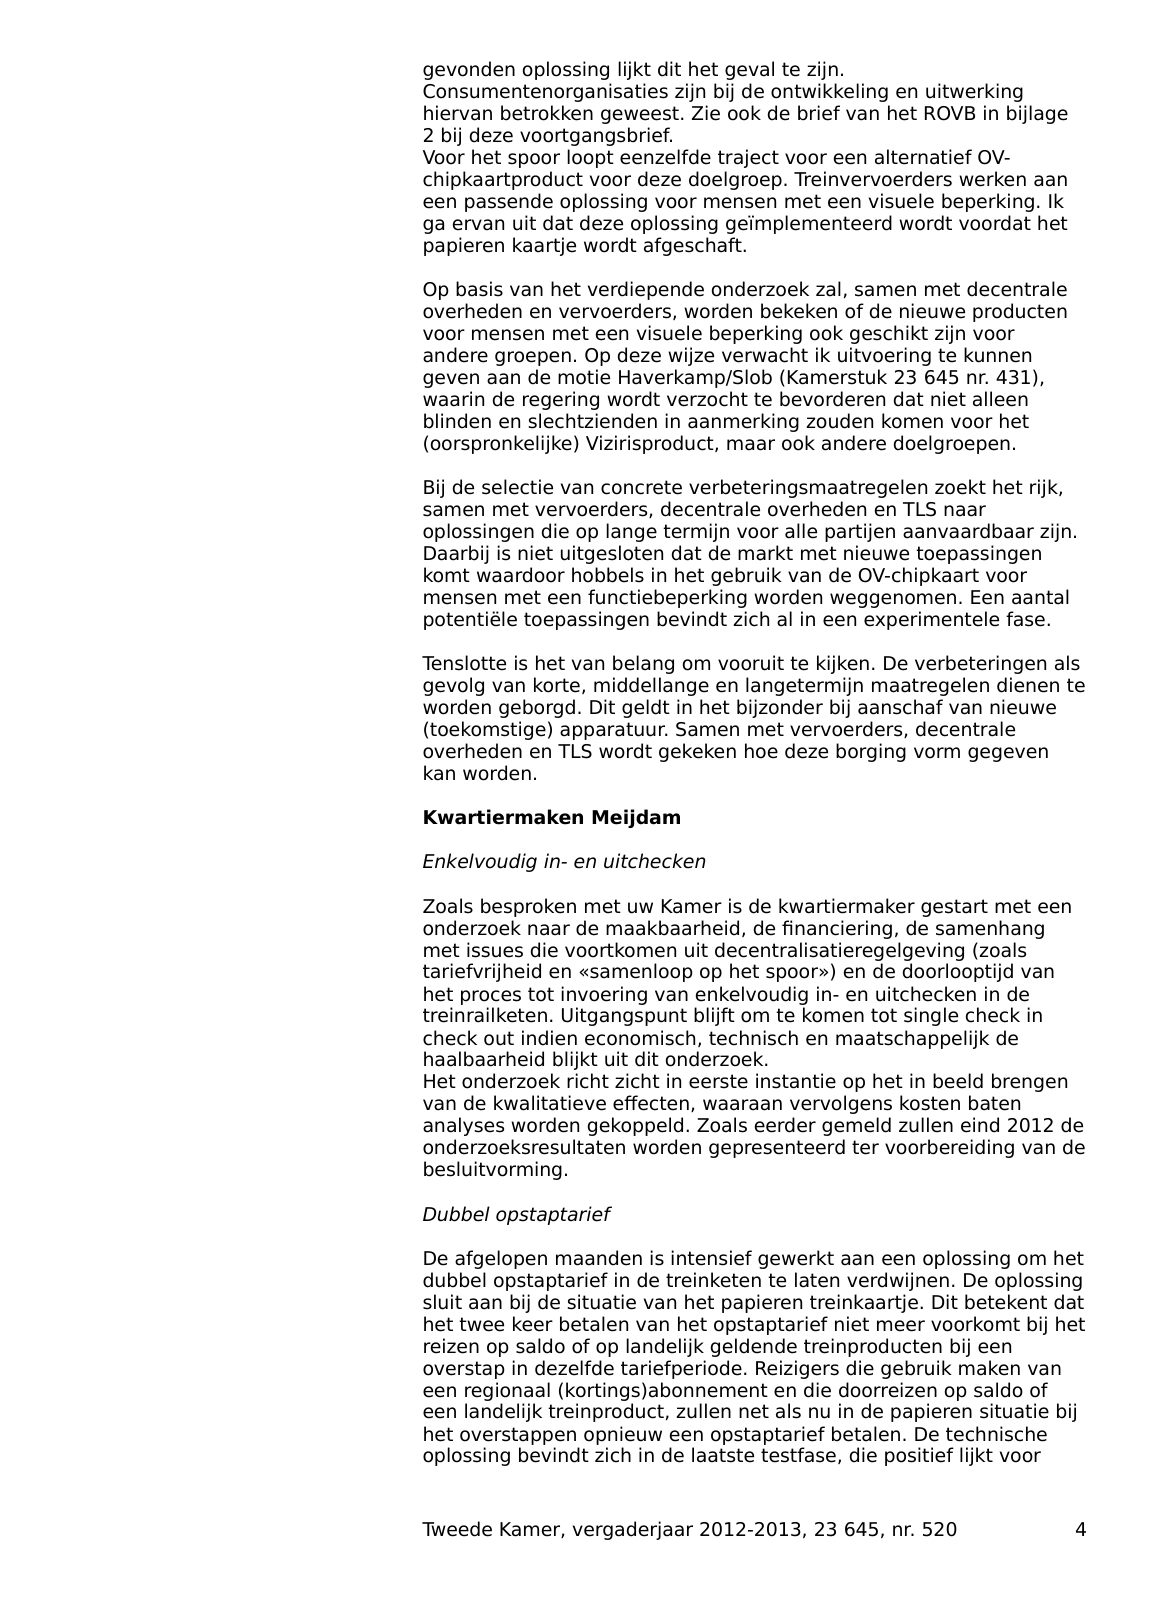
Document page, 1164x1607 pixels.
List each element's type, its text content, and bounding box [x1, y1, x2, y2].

text De afgelopen maanden is intensief gewerkt aan een oplossing om het dubbel opstaptarief in de treinketen te laten verdwijnen. De oplossing sluit aan bij de situatie van het papieren treinkaartje. Dit betekent dat het twee keer betalen van het opstaptarief niet meer voorkomt bij het reizen op saldo of op landelijk geldende treinproducten bij een overstap in dezelfde tariefperiode. Reizigers die gebruik maken van een regionaal (kortings)abonnement en die doorreizen op saldo of een landelijk treinproduct, zullen net als nu in de papieren situatie bij het overstappen opnieuw een opstaptarief betalen. De technische oplossing bevindt zich in de laatste testfase, die positief lijkt voor [422, 1248, 1087, 1467]
text Voor het spoor loopt eenzelfde traject voor een alternatief OV-chipkaartproduct voor deze doelgroep. Treinvervoerders werken aan een passende oplossing voor mensen met een visuele beperking. Ik ga ervan uit dat deze oplossing geïmplementeerd wordt voordat het papieren kaartje wordt afgeschaft. [422, 147, 1087, 257]
text Zoals besproken met uw Kamer is de kwartiermaker gestart met een onderzoek naar de maakbaarheid, de financiering, de samenhang met issues die voortkomen uit decentralisatieregelgeving (zoals tariefvrijheid en «samenloop op het spoor») en de doorlooptijd van het proces tot invoering van enkelvoudig in- en uitchecken in de treinrailketen. Uitgangspunt blijft om te komen tot single check in check out indien economisch, technisch en maatschappelijk de haalbaarheid blijkt uit dit onderzoek. [422, 896, 1087, 1071]
text Het onderzoek richt zicht in eerste instantie op het in beeld brengen van de kwalitatieve effecten, waaraan vervolgens kosten baten analyses worden gekoppeld. Zoals eerder gemeld zullen eind 2012 de onderzoeksresultaten worden gepresenteerd ter voorbereiding van de besluitvorming. [422, 1071, 1087, 1181]
text Op basis van het verdiepende onderzoek zal, samen met decentrale overheden en vervoerders, worden bekeken of de nieuwe producten voor mensen met een visuele beperking ook geschikt zijn voor andere groepen. Op deze wijze verwacht ik uitvoering te kunnen geven aan de motie Haverkamp/Slob (Kamerstuk 23 645 nr. 431), waarin de regering wordt verzocht te bevorderen dat niet alleen blinden en slechtzienden in aanmerking zouden komen voor het (oorspronkelijke) Vizirisproduct, maar ook andere doelgroepen. [422, 279, 1087, 455]
subtitle Enkelvoudig in- en uitchecken [422, 851, 1087, 873]
text Bij de selectie van concrete verbeteringsmaatregelen zoekt het rijk, samen met vervoerders, decentrale overheden en TLS naar oplossingen die op lange termijn voor alle partijen aanvaardbaar zijn. Daarbij is niet uitgesloten dat de markt met nieuwe toepassingen komt waardoor hobbels in het gebruik van de OV-chipkaart voor mensen met een functiebeperking worden weggenomen. Een aantal potentiële toepassingen bevindt zich al in een experimentele fase. [422, 477, 1087, 631]
text gevonden oplossing lijkt dit het geval te zijn. Consumentenorganisaties zijn bij de ontwikkeling en uitwerking hiervan betrokken geweest. Zie ook de brief van het ROVB in bijlage 2 bij deze voortgangsbrief. [422, 59, 1087, 147]
text Tenslotte is het van belang om vooruit te kijken. De verbeteringen als gevolg van korte, middellange en langetermijn maatregelen dienen te worden geborgd. Dit geldt in het bijzonder bij aanschaf van nieuwe (toekomstige) apparatuur. Samen met vervoerders, decentrale overheden en TLS wordt gekeken hoe deze borging vorm gegeven kan worden. [422, 653, 1087, 785]
subtitle Dubbel opstaptarief [422, 1203, 1087, 1225]
subtitle Kwartiermaken Meijdam [422, 807, 1087, 829]
